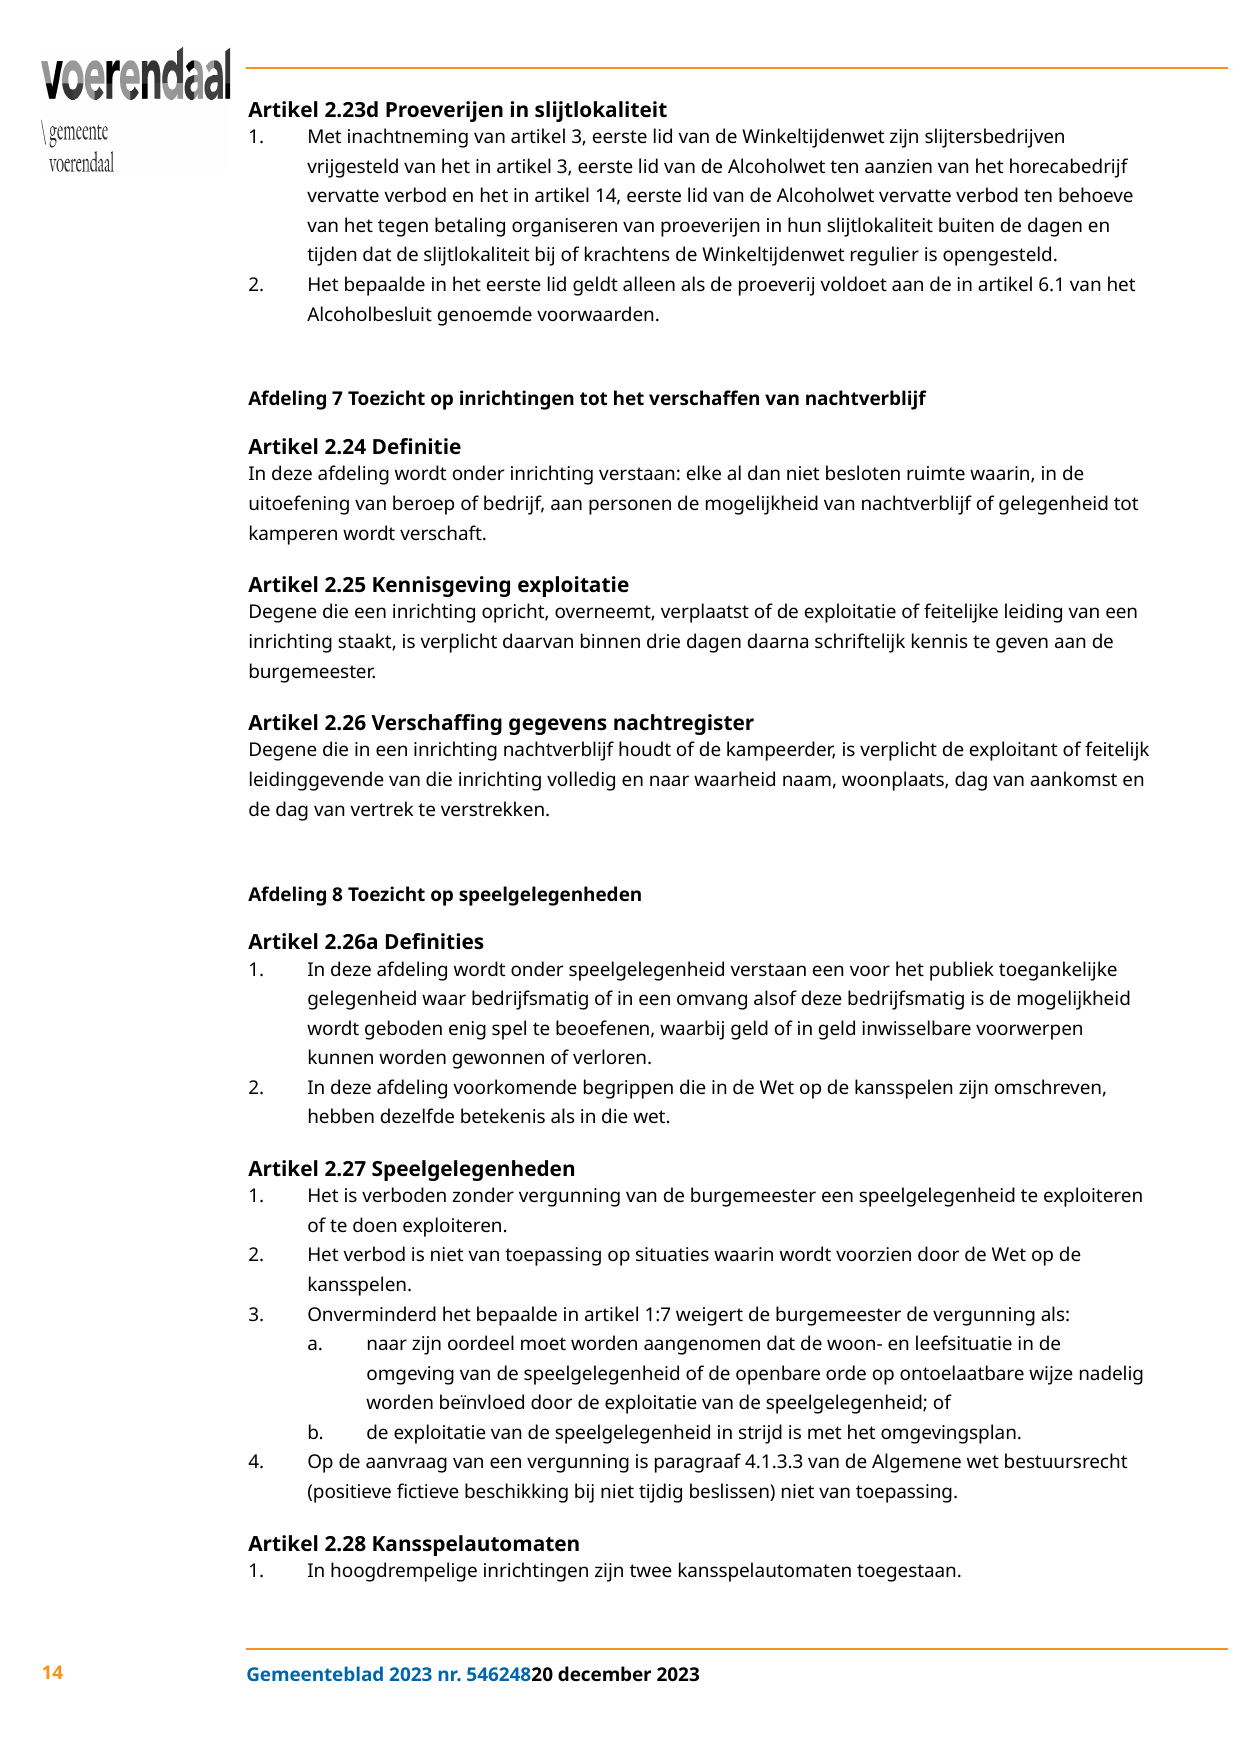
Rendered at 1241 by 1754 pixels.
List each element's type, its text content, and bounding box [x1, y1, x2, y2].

list Onverminderd het bepaalde in artikel 1:7 weigert de burgemeester de vergunning als: [248, 1301, 1152, 1327]
text Degene die in een inrichting nachtverblijf houdt of de kampeerder, is verplicht de exploitant of feitelijk leidinggevende van die inrichting volledig en naar waarheid naam, woonplaats, dag van aankomst en de dag van vertrek te verstrekken. [248, 737, 1152, 822]
list Het is verboden zonder vergunning van de burgemeester een speelgelegenheid te exploiteren of te doen exploiteren. [248, 1182, 1152, 1238]
list Het bepaalde in het eerste lid geldt alleen als de proeverij voldoet aan de in artikel 6.1 van het Alcoholbesluit genoemde voorwaarden. [248, 271, 1152, 326]
list Het verbod is niet van toepassing op situaties waarin wordt voorzien door de Wet op de kansspelen. [248, 1242, 1152, 1297]
text Artikel 2.28 Kansspelautomaten [248, 1529, 1152, 1557]
text Artikel 2.24 Definitie [248, 432, 1152, 461]
text Artikel 2.23d Proeverijen in slijtlokaliteit [248, 95, 1152, 123]
text Artikel 2.26a Definities [248, 927, 1152, 956]
picture [41, 47, 231, 172]
text In deze afdeling wordt onder inrichting verstaan: elke al dan niet besloten ruimte waarin, in de uitoefening van beroep of bedrijf, aan personen de mogelijkheid van nachtverblijf of gelegenheid tot kamperen wordt verschaft. [248, 461, 1152, 546]
list Op de aanvraag van een vergunning is paragraaf 4.1.3.3 van de Algemene wet bestuursrecht (positieve fictieve beschikking bij niet tijdig beslissen) niet van toepassing. [248, 1449, 1152, 1504]
text Artikel 2.26 Verschaffing gegevens nachtregister [248, 708, 1152, 737]
list de exploitatie van de speelgelegenheid in strijd is met het omgevingsplan. [307, 1419, 1152, 1445]
text Artikel 2.25 Kennisgeving exploitatie [248, 570, 1152, 599]
list In hoogdrempelige inrichtingen zijn twee kansspelautomaten toegestaan. [248, 1557, 1152, 1583]
list In deze afdeling wordt onder speelgelegenheid verstaan een voor het publiek toegankelijke gelegenheid waar bedrijfsmatig of in een omvang alsof deze bedrijfsmatig is de mogelijkheid wordt geboden enig spel te beoefenen, waarbij geld of in geld inwisselbare voorwerpen kunnen worden gewonnen of verloren. [248, 956, 1152, 1070]
list Met inachtneming van artikel 3, eerste lid van de Winkeltijdenwet zijn slijtersbedrijven vrijgesteld van het in artikel 3, eerste lid van de Alcoholwet ten aanzien van het horecabedrijf vervatte verbod en het in artikel 14, eerste lid van de Alcoholwet vervatte verbod ten behoeve van het tegen betaling organiseren van proeverijen in hun slijtlokaliteit buiten de dagen en tijden dat de slijtlokaliteit bij of krachtens de Winkeltijdenwet regulier is opengesteld. [248, 123, 1152, 267]
list naar zijn oordeel moet worden aangenomen dat de woon- en leefsituatie in de omgeving van de speelgelegenheid of de openbare orde op ontoelaatbare wijze nadelig worden beïnvloed door de exploitatie van de speelgelegenheid; of [307, 1330, 1152, 1415]
text Artikel 2.27 Speelgelegenheden [248, 1154, 1152, 1182]
text Degene die een inrichting opricht, overneemt, verplaatst of de exploitatie of feitelijke leiding van een inrichting staakt, is verplicht daarvan binnen drie dagen daarna schriftelijk kennis te geven aan de burgemeester. [248, 599, 1152, 683]
text Afdeling 7 Toezicht op inrichtingen tot het verschaffen van nachtverblijf [248, 386, 1152, 411]
text Afdeling 8 Toezicht op speelgelegenheden [248, 881, 1152, 906]
list In deze afdeling voorkomende begrippen die in de Wet op de kansspelen zijn omschreven, hebben dezelfde betekenis als in die wet. [248, 1074, 1152, 1129]
